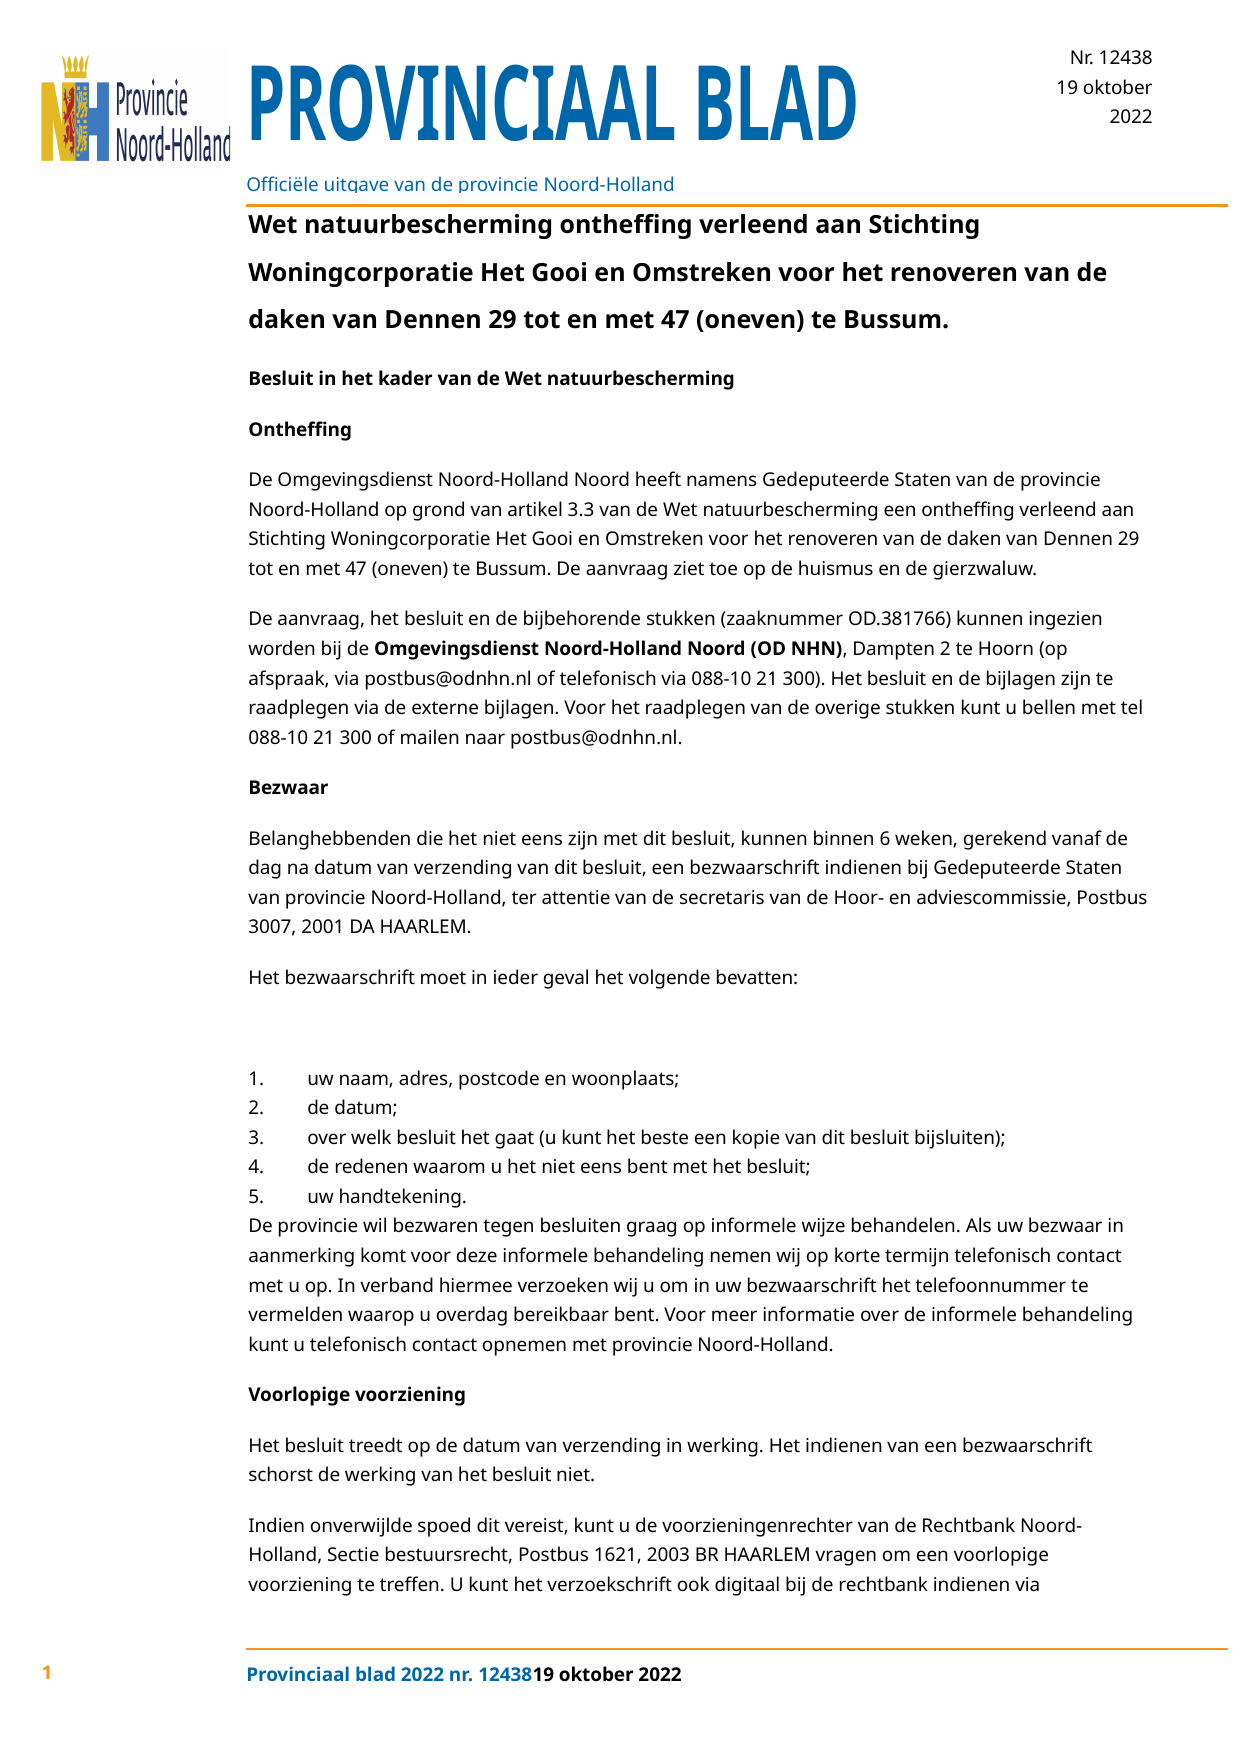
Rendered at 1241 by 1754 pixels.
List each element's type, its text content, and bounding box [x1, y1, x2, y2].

list de datum; [248, 1094, 1152, 1120]
text Wet natuurbescherming ontheffing verleend aan Stichting Woningcorporatie Het Gooi en Omstreken voor het renoveren van de daken van Dennen 29 tot en met 47 (oneven) te Bussum. [248, 207, 1152, 336]
list uw naam, adres, postcode en woonplaats; [248, 1065, 1152, 1090]
text De provincie wil bezwaren tegen besluiten graag op informele wijze behandelen. Als uw bezwaar in aanmerking komt voor deze informele behandeling nemen wij op korte termijn telefonisch contact met u op. In verband hiermee verzoeken wij u om in uw bezwaarschrift het telefoonnummer te vermelden waarop u overdag bereikbaar bent. Voor meer informatie over de informele behandeling kunt u telefonisch contact opnemen met provincie Noord-Holland. [248, 1213, 1152, 1357]
text Het bezwaarschrift moet in ieder geval het volgende bevatten: [248, 964, 1152, 989]
text Voorlopige voorziening [248, 1381, 1152, 1407]
text Het besluit treedt op de datum van verzending in werking. Het indienen van een bezwaarschrift schorst de werking van het besluit niet. [248, 1432, 1152, 1487]
text De Omgevingsdienst Noord-Holland Noord heeft namens Gedeputeerde Staten van de provincie Noord-Holland op grond van artikel 3.3 van de Wet natuurbescherming een ontheffing verleend aan Stichting Woningcorporatie Het Gooi en Omstreken voor het renoveren van de daken van Dennen 29 tot en met 47 (oneven) te Bussum. De aanvraag ziet toe op de huismus en de gierzwaluw. [248, 466, 1152, 581]
text Belanghebbenden die het niet eens zijn met dit besluit, kunnen binnen 6 weken, gerekend vanaf de dag na datum van verzending van dit besluit, een bezwaarschrift indienen bij Gedeputeerde Staten van provincie Noord-Holland, ter attentie van de secretaris van de Hoor- en adviescommissie, Postbus 3007, 2001 DA HAARLEM. [248, 825, 1152, 939]
text Ontheffing [248, 416, 1152, 442]
text Besluit in het kader van de Wet natuurbescherming [248, 366, 1152, 391]
text De aanvraag, het besluit en de bijbehorende stukken (zaaknummer OD.381766) kunnen ingezien worden bij de Omgevingsdienst Noord-Holland Noord (OD NHN), Dampten 2 te Hoorn (op afspraak, via postbus@odnhn.nl of telefonisch via 088-10 21 300). Het besluit en de bijlagen zijn te raadplegen via de externe bijlagen. Voor het raadplegen van de overige stukken kunt u bellen met tel 088-10 21 300 of mailen naar postbus@odnhn.nl. [248, 606, 1152, 749]
list over welk besluit het gaat (u kunt het beste een kopie van dit besluit bijsluiten); [248, 1124, 1152, 1149]
list de redenen waarom u het niet eens bent met het besluit; [248, 1153, 1152, 1179]
text Indien onverwijlde spoed dit vereist, kunt u de voorzieningenrechter van de Rechtbank Noord-Holland, Sectie bestuursrecht, Postbus 1621, 2003 BR HAARLEM vragen om een voorlopige voorziening te treffen. U kunt het verzoekschrift ook digitaal bij de rechtbank indienen via [248, 1512, 1152, 1597]
list uw handtekening. [248, 1183, 1152, 1209]
picture [41, 47, 231, 172]
text Bezwaar [248, 774, 1152, 800]
